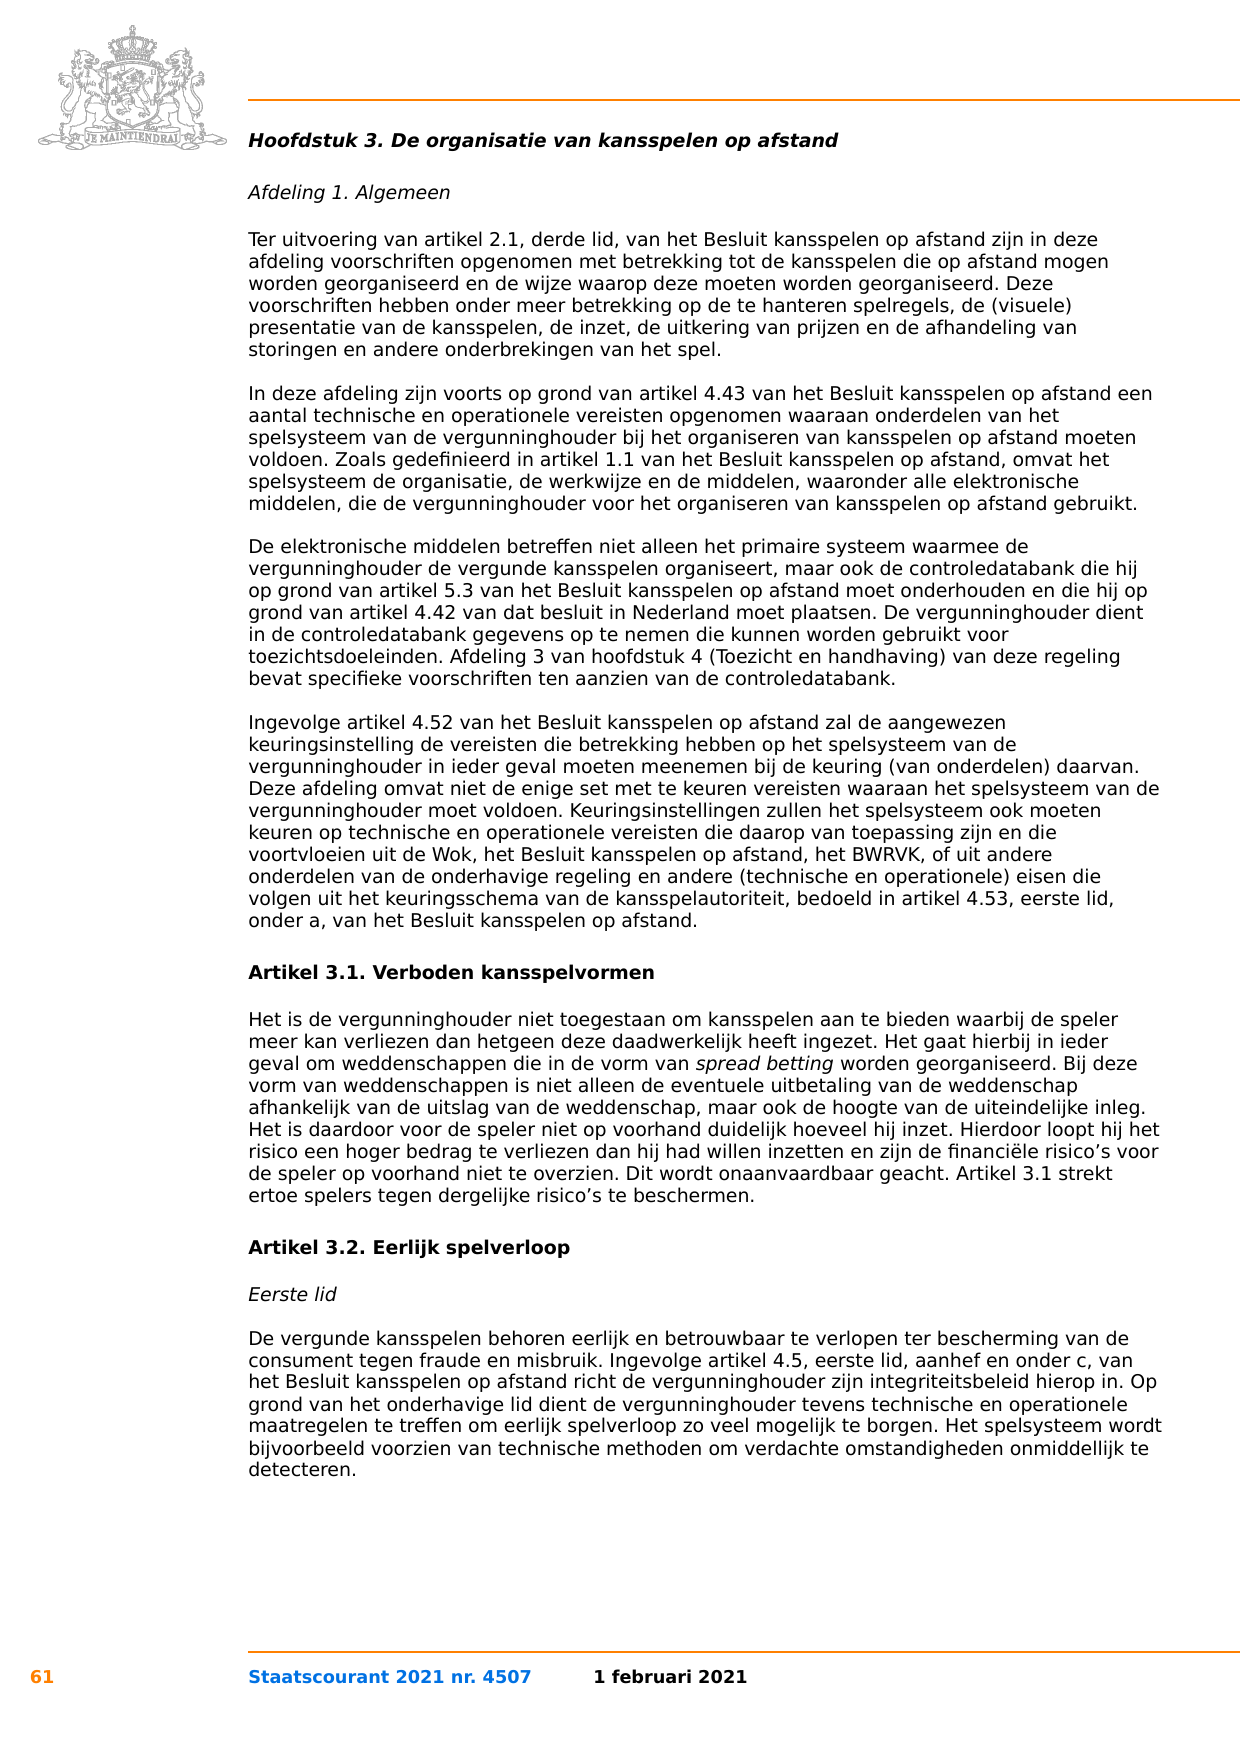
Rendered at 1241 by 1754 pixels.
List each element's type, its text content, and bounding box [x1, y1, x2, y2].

subtitle Eerste lid [248, 1284, 1163, 1306]
text Ter uitvoering van artikel 2.1, derde lid, van het Besluit kansspelen op afstand zijn in deze afdeling voorschriften opgenomen met betrekking tot de kansspelen die op afstand mogen worden georganiseerd en de wijze waarop deze moeten worden georganiseerd. Deze voorschriften hebben onder meer betrekking op de te hanteren spelregels, de (visuele) presentatie van de kansspelen, de inzet, de uitkering van prijzen en de afhandeling van storingen en andere onderbrekingen van het spel. [248, 229, 1163, 361]
subtitle Afdeling 1. Algemeen [248, 182, 1163, 204]
subtitle Artikel 3.2. Eerlijk spelverloop [248, 1237, 1163, 1259]
text In deze afdeling zijn voorts op grond van artikel 4.43 van het Besluit kansspelen op afstand een aantal technische en operationele vereisten opgenomen waaraan onderdelen van het spelsysteem van de vergunninghouder bij het organiseren van kansspelen op afstand moeten voldoen. Zoals gedefinieerd in artikel 1.1 van het Besluit kansspelen op afstand, omvat het spelsysteem de organisatie, de werkwijze en de middelen, waaronder alle elektronische middelen, die de vergunninghouder voor het organiseren van kansspelen op afstand gebruikt. [248, 383, 1163, 514]
picture [38, 25, 227, 150]
text De vergunde kansspelen behoren eerlijk en betrouwbaar te verlopen ter bescherming van de consument tegen fraude en misbruik. Ingevolge artikel 4.5, eerste lid, aanhef en onder c, van het Besluit kansspelen op afstand richt de vergunninghouder zijn integriteitsbeleid hierop in. Op grond van het onderhavige lid dient de vergunninghouder tevens technische en operationele maatregelen te treffen om eerlijk spelverloop zo veel mogelijk te borgen. Het spelsysteem wordt bijvoorbeeld voorzien van technische methoden om verdachte omstandigheden onmiddellijk te detecteren. [248, 1327, 1163, 1481]
subtitle Artikel 3.1. Verboden kansspelvormen [248, 962, 1163, 984]
subtitle Hoofdstuk 3. De organisatie van kansspelen op afstand [248, 130, 1163, 152]
text Ingevolge artikel 4.52 van het Besluit kansspelen op afstand zal de aangewezen keuringsinstelling de vereisten die betrekking hebben op het spelsysteem van de vergunninghouder in ieder geval moeten meenemen bij de keuring (van onderdelen) daarvan. Deze afdeling omvat niet de enige set met te keuren vereisten waaraan het spelsysteem van de vergunninghouder moet voldoen. Keuringsinstellingen zullen het spelsysteem ook moeten keuren op technische en operationele vereisten die daarop van toepassing zijn en die voortvloeien uit de Wok, het Besluit kansspelen op afstand, het BWRVK, of uit andere onderdelen van de onderhavige regeling en andere (technische en operationele) eisen die volgen uit het keuringsschema van de kansspelautoriteit, bedoeld in artikel 4.53, eerste lid, onder a, van het Besluit kansspelen op afstand. [248, 712, 1163, 932]
text De elektronische middelen betreffen niet alleen het primaire systeem waarmee de vergunninghouder de vergunde kansspelen organiseert, maar ook de controledatabank die hij op grond van artikel 5.3 van het Besluit kansspelen op afstand moet onderhouden en die hij op grond van artikel 4.42 van dat besluit in Nederland moet plaatsen. De vergunninghouder dient in de controledatabank gegevens op te nemen die kunnen worden gebruikt voor toezichtsdoeleinden. Afdeling 3 van hoofdstuk 4 (Toezicht en handhaving) van deze regeling bevat specifieke voorschriften ten aanzien van de controledatabank. [248, 536, 1163, 690]
text Het is de vergunninghouder niet toegestaan om kansspelen aan te bieden waarbij de speler meer kan verliezen dan hetgeen deze daadwerkelijk heeft ingezet. Het gaat hierbij in ieder geval om weddenschappen die in de vorm van spread betting worden georganiseerd. Bij deze vorm van weddenschappen is niet alleen de eventuele uitbetaling van de weddenschap afhankelijk van de uitslag van de weddenschap, maar ook de hoogte van de uiteindelijke inleg. Het is daardoor voor de speler niet op voorhand duidelijk hoeveel hij inzet. Hierdoor loopt hij het risico een hoger bedrag te verliezen dan hij had willen inzetten en zijn de financiële risico’s voor de speler op voorhand niet te overzien. Dit wordt onaanvaardbaar geacht. Artikel 3.1 strekt ertoe spelers tegen dergelijke risico’s te beschermen. [248, 1009, 1163, 1207]
